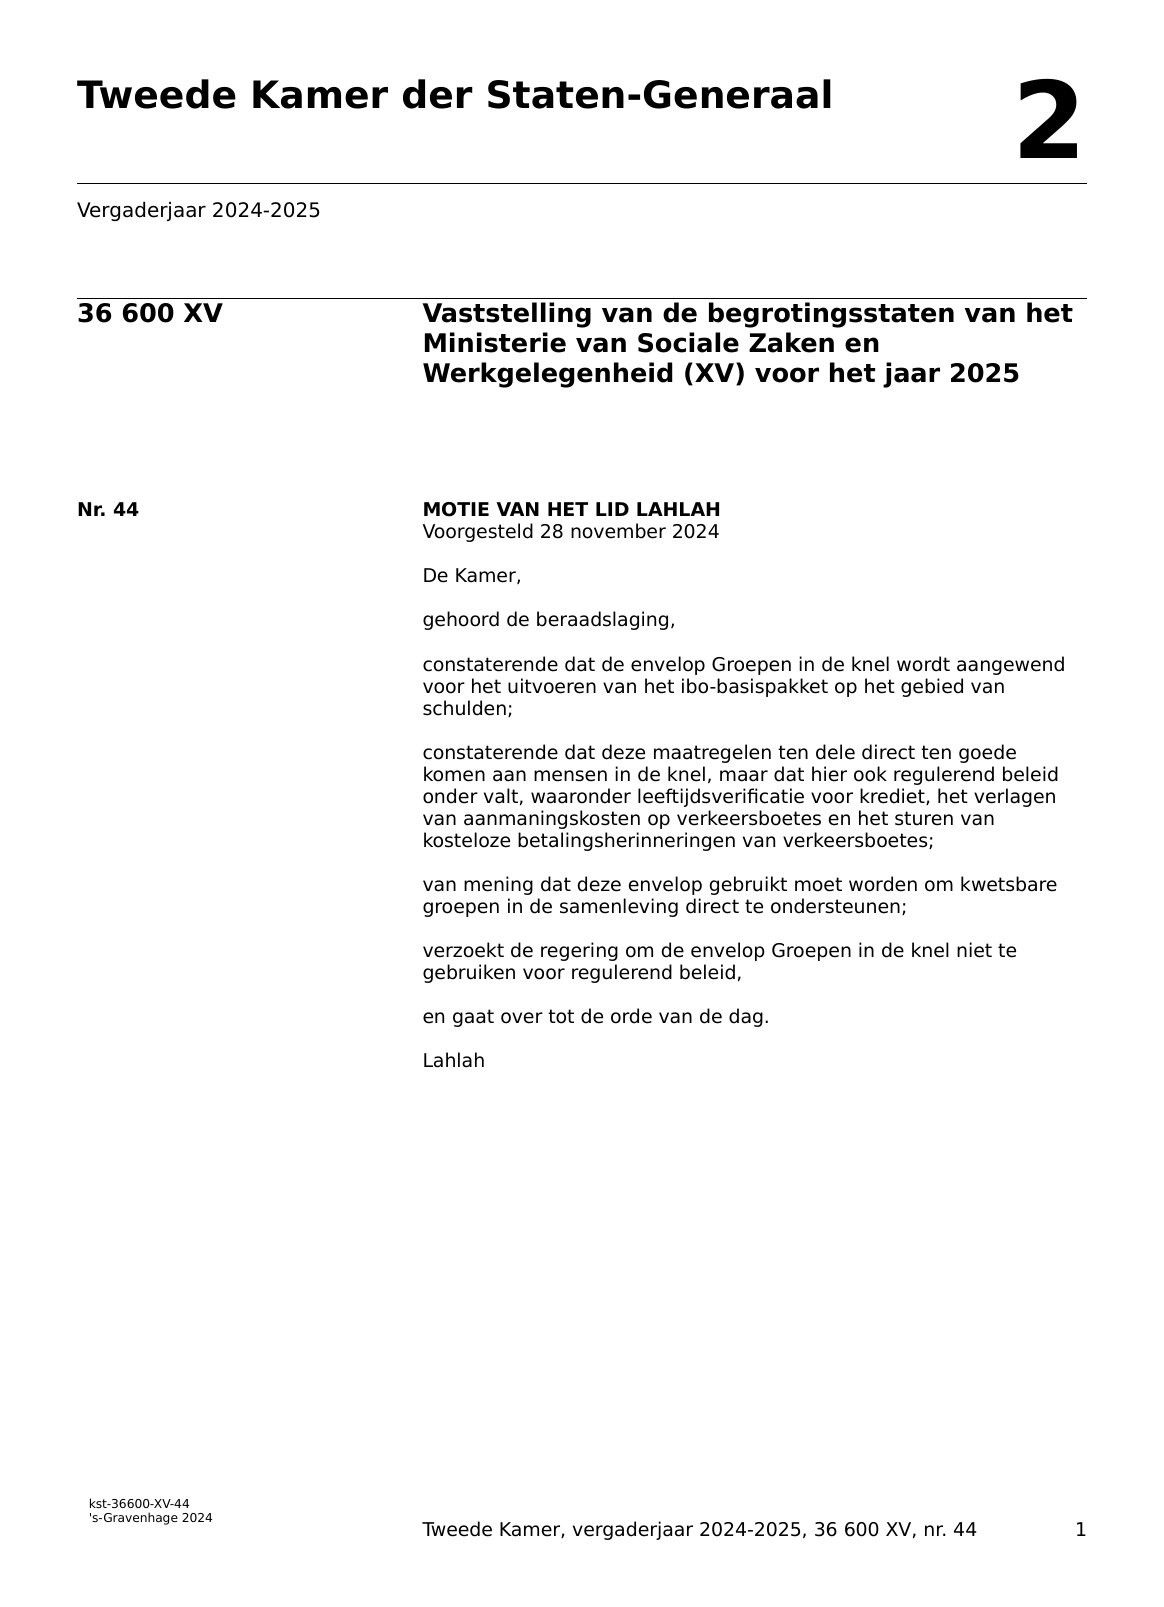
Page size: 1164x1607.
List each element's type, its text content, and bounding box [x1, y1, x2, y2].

subtitle Nr. 44 MOTIE VAN HET LID LAHLAH [77, 499, 1087, 521]
text De Kamer, [422, 565, 1087, 587]
text gehoord de beraadslaging, [422, 609, 1087, 631]
text en gaat over tot de orde van de dag. [422, 1006, 1087, 1028]
table_header 2 [886, 59, 1087, 183]
text Lahlah [422, 1050, 1087, 1072]
text kst-36600-XV-44 [88, 1497, 323, 1511]
subtitle 36 600 XV Vaststelling van de begrotingsstaten van het Ministerie van Sociale Zaken en Werkgelegenheid (XV) voor het jaar 2025 [77, 299, 1087, 388]
table_cell Vergaderjaar 2024-2025 [77, 184, 1087, 298]
text verzoekt de regering om de envelop Groepen in de knel niet te gebruiken voor regulerend beleid, [422, 940, 1087, 984]
text constaterende dat deze maatregelen ten dele direct ten goede komen aan mensen in de knel, maar dat hier ook regulerend beleid onder valt, waaronder leeftijdsverificatie voor krediet, het verlagen van aanmaningskosten op verkeersboetes en het sturen van kosteloze betalingsherinneringen van verkeersboetes; [422, 742, 1087, 852]
text constaterende dat de envelop Groepen in de knel wordt aangewend voor het uitvoeren van het ibo-basispakket op het gebied van schulden; [422, 653, 1087, 719]
text 's-Gravenhage 2024 [88, 1511, 323, 1525]
text Voorgesteld 28 november 2024 [422, 521, 1087, 543]
table_header Tweede Kamer der Staten-Generaal [77, 59, 886, 183]
text van mening dat deze envelop gebruikt moet worden om kwetsbare groepen in de samenleving direct te ondersteunen; [422, 874, 1087, 918]
